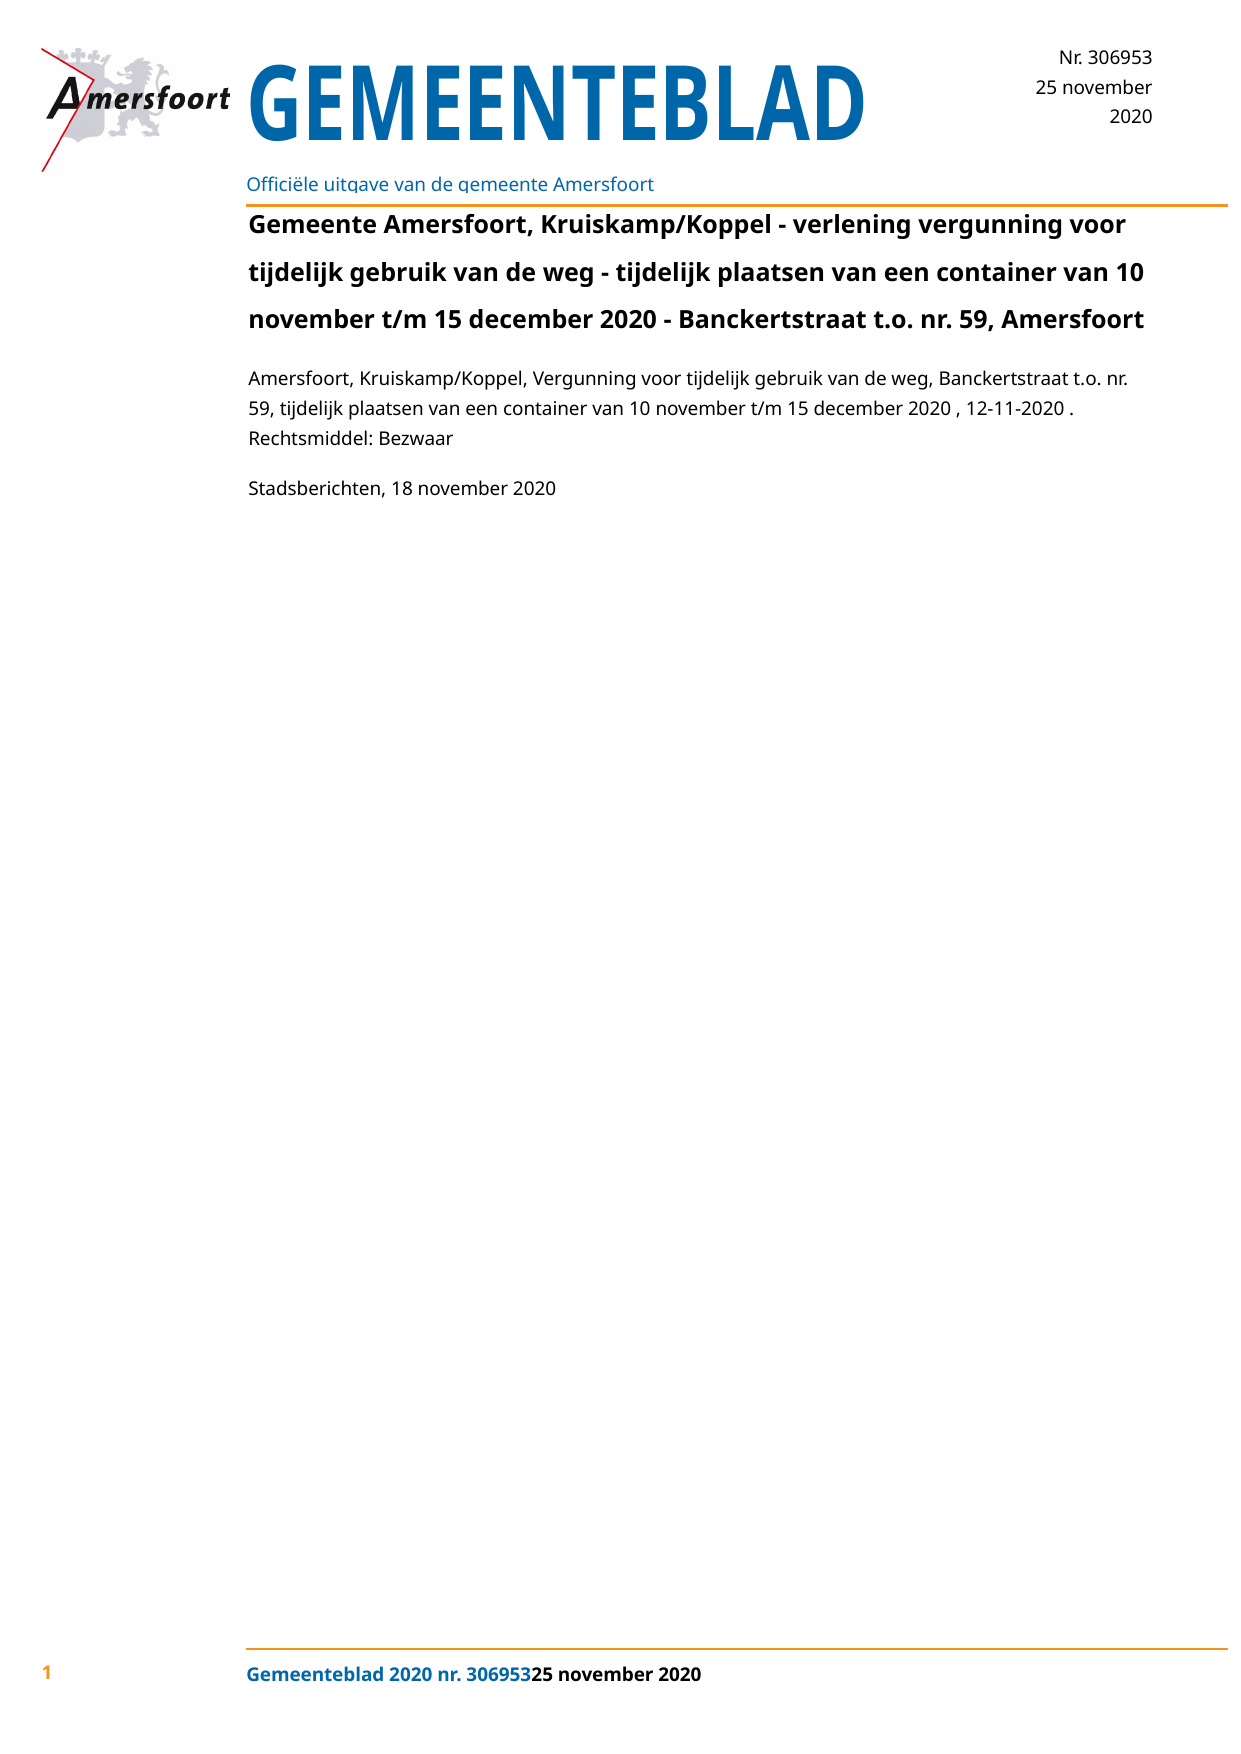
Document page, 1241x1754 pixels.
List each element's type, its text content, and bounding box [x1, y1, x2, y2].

text Stadsberichten, 18 november 2020 [248, 475, 1152, 501]
picture [41, 47, 231, 172]
text Gemeente Amersfoort, Kruiskamp/Koppel - verlening vergunning voor tijdelijk gebruik van de weg - tijdelijk plaatsen van een container van 10 november t/m 15 december 2020 - Banckertstraat t.o. nr. 59, Amersfoort [248, 207, 1152, 336]
text Amersfoort, Kruiskamp/Koppel, Vergunning voor tijdelijk gebruik van de weg, Banckertstraat t.o. nr. 59, tijdelijk plaatsen van een container van 10 november t/m 15 december 2020 , 12-11-2020 . Rechtsmiddel: Bezwaar [248, 366, 1152, 450]
